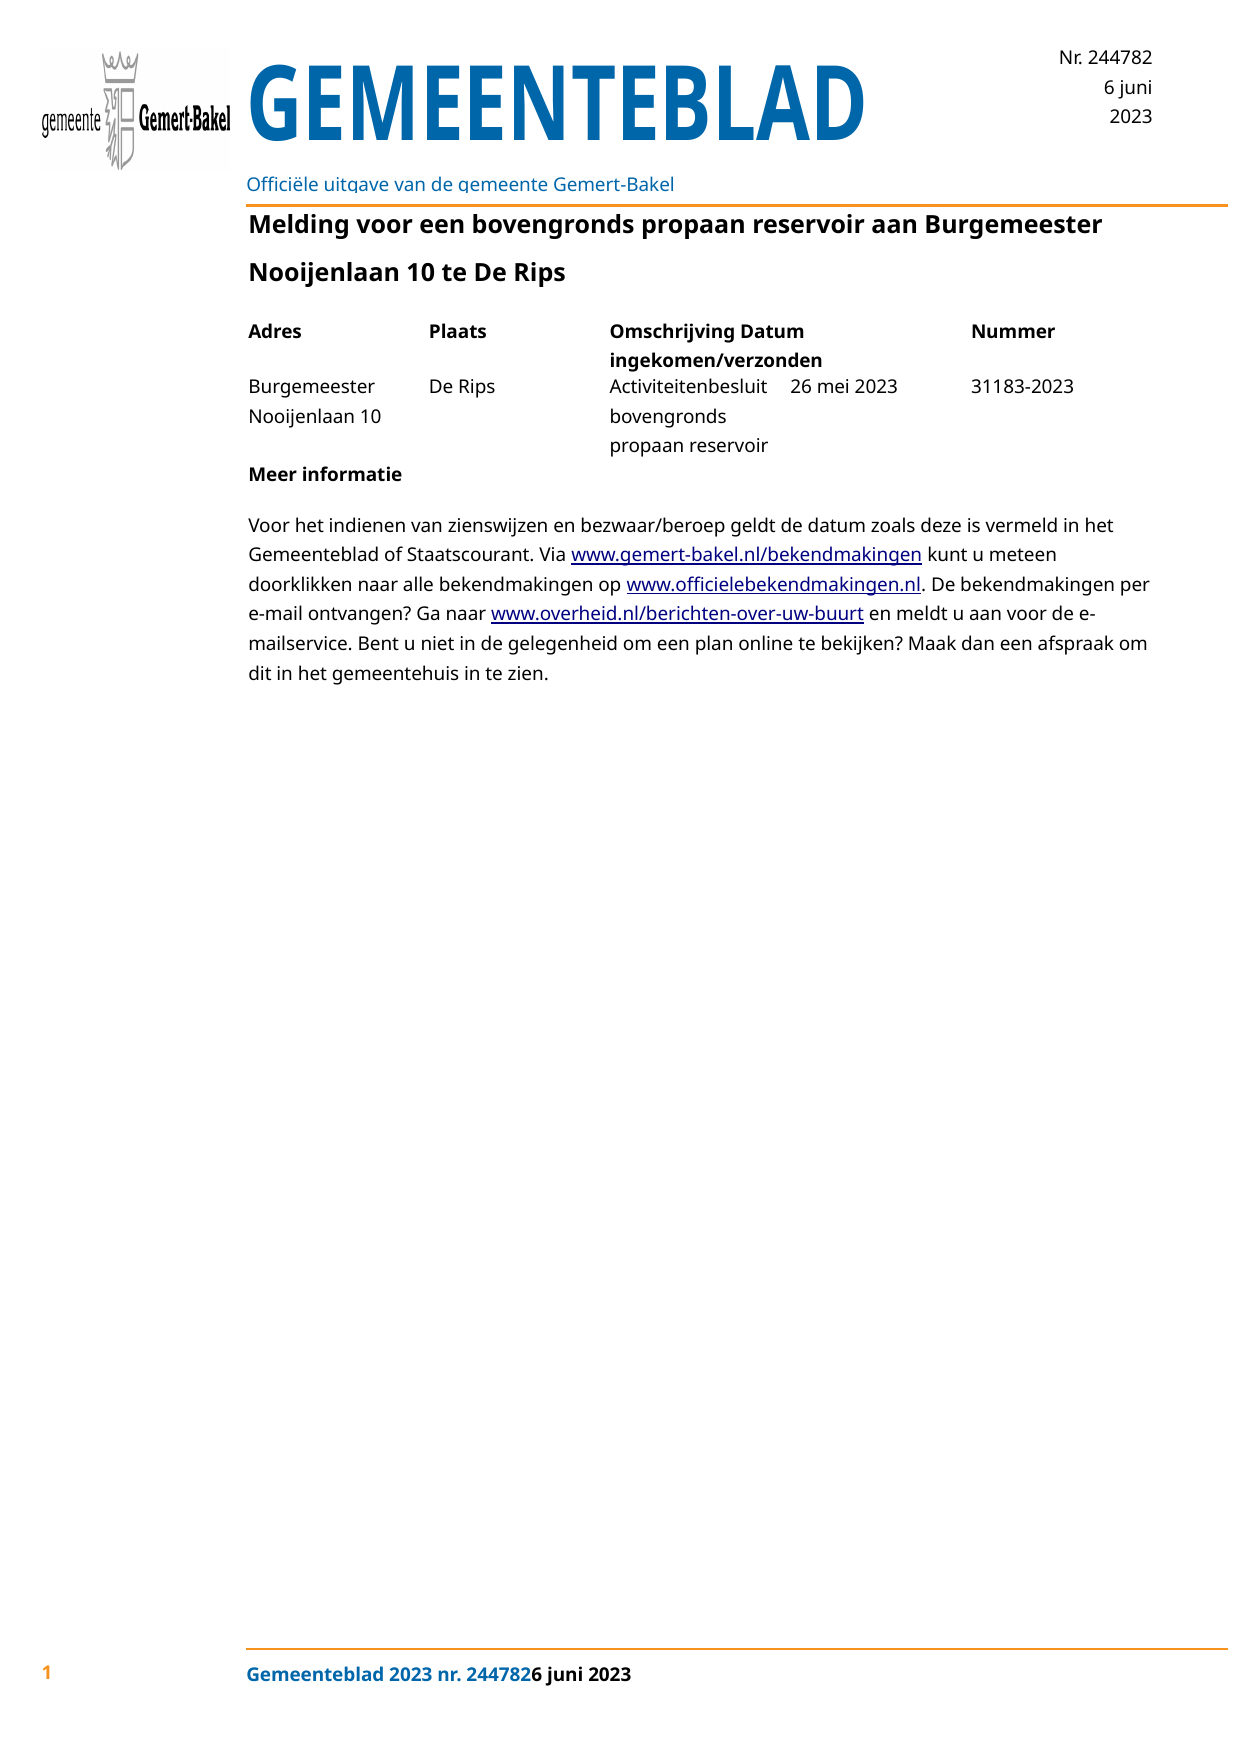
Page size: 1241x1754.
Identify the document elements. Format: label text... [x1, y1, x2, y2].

table_cell Activiteitenbesluit bovengronds propaan reservoir [609, 373, 790, 458]
table_header Nummer [971, 318, 1152, 373]
table_header Plaats [429, 318, 609, 373]
table_cell Burgemeester Nooijenlaan 10 [248, 373, 429, 458]
table_cell 31183-2023 [971, 373, 1152, 458]
picture [41, 47, 231, 172]
text Melding voor een bovengronds propaan reservoir aan Burgemeester Nooijenlaan 10 te De Rips [248, 207, 1152, 288]
table_header Omschrijving Datum ingekomen/verzonden [609, 318, 971, 373]
table_header Adres [248, 318, 429, 373]
table_cell De Rips [429, 373, 609, 458]
text Meer informatie [248, 461, 1152, 487]
table_cell 26 mei 2023 [790, 373, 971, 458]
text Voor het indienen van zienswijzen en bezwaar/beroep geldt de datum zoals deze is vermeld in het Gemeenteblad of Staatscourant. Via www.gemert-bakel.nl/bekendmakingen kunt u meteen doorklikken naar alle bekendmakingen op www.officielebekendmakingen.nl. De bekendmakingen per e-mail ontvangen? Ga naar www.overheid.nl/berichten-over-uw-buurt en meldt u aan voor de e-mailservice. Bent u niet in de gelegenheid om een plan online te bekijken? Maak dan een afspraak om dit in het gemeentehuis in te zien. [248, 512, 1152, 686]
